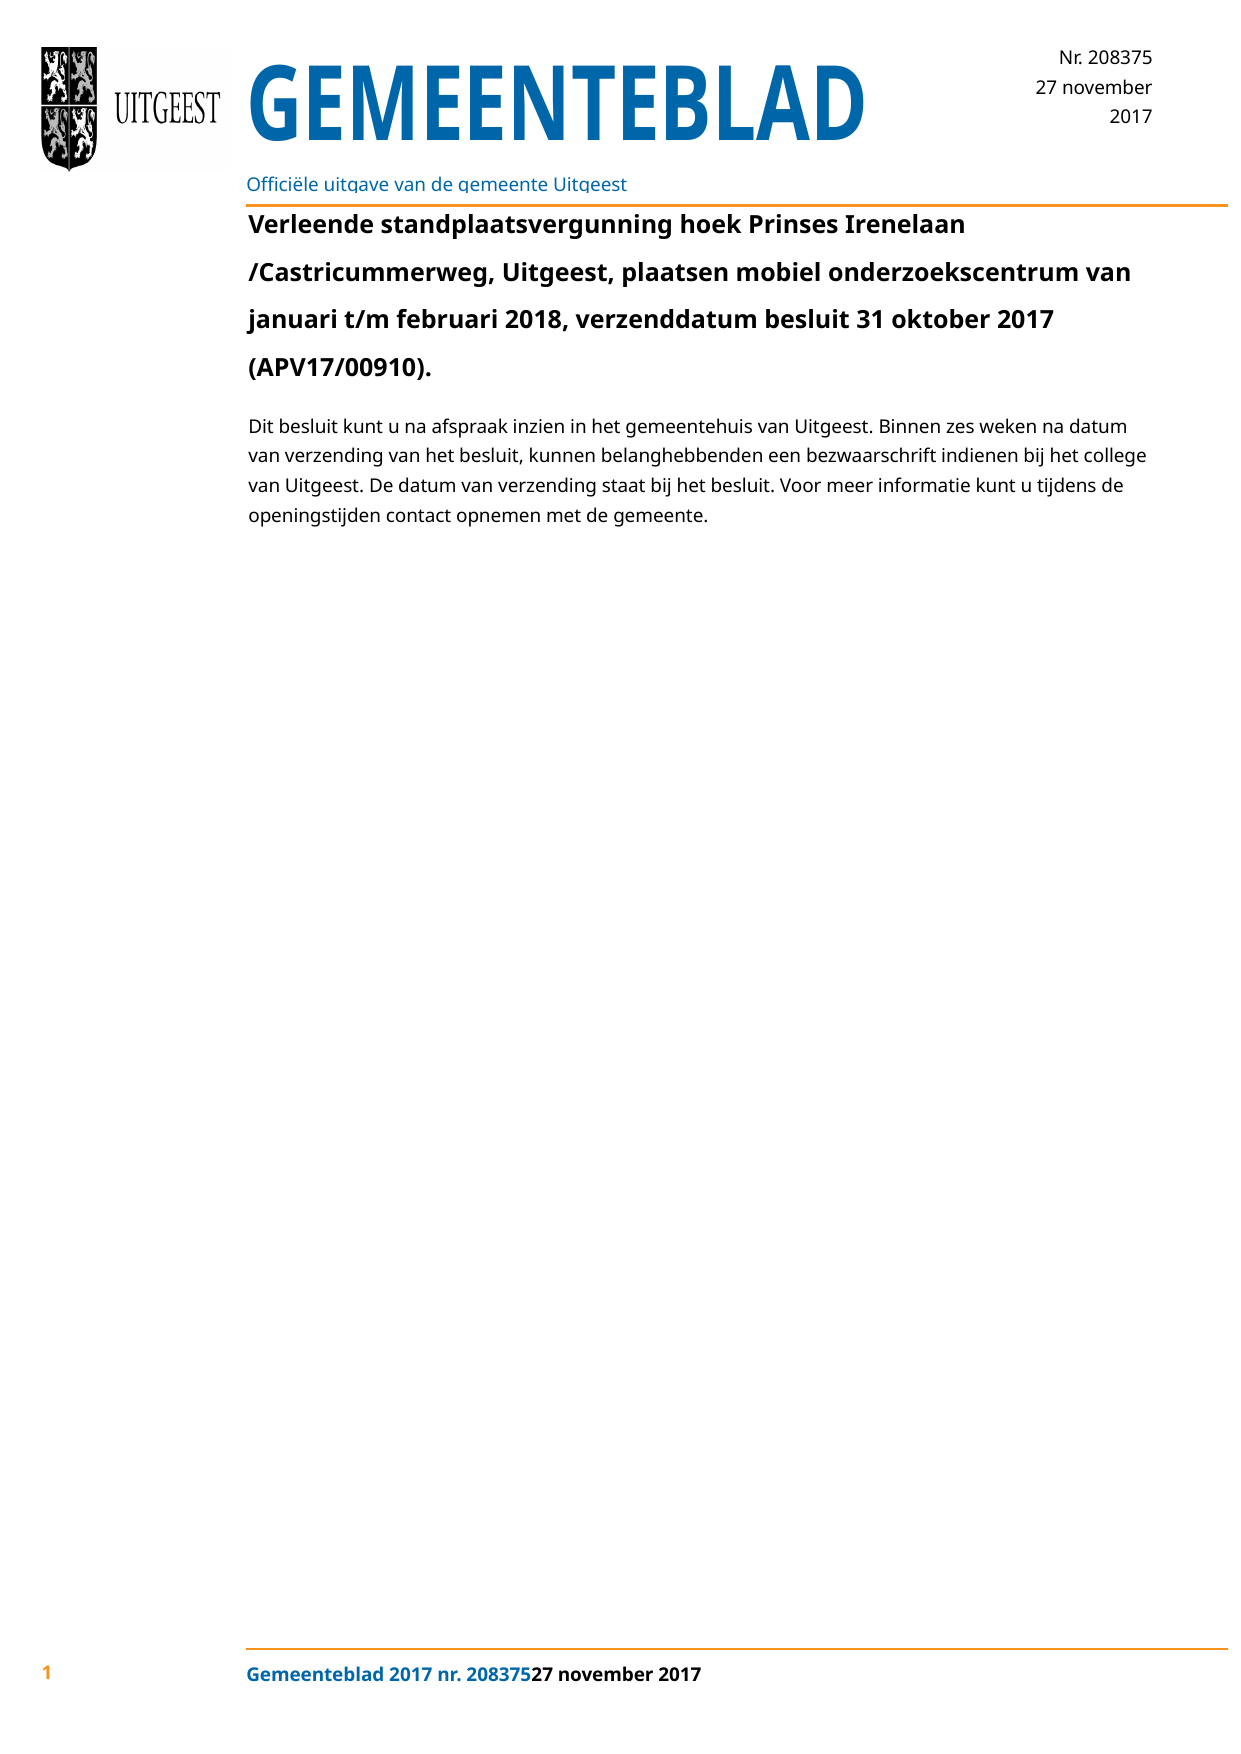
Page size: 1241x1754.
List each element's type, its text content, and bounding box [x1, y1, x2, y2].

picture [41, 47, 231, 172]
text Verleende standplaatsvergunning hoek Prinses Irenelaan /Castricummerweg, Uitgeest, plaatsen mobiel onderzoekscentrum van januari t/m februari 2018, verzenddatum besluit 31 oktober 2017 (APV17/00910). [248, 207, 1152, 384]
text Dit besluit kunt u na afspraak inzien in het gemeentehuis van Uitgeest. Binnen zes weken na datum van verzending van het besluit, kunnen belanghebbenden een bezwaarschrift indienen bij het college van Uitgeest. De datum van verzending staat bij het besluit. Voor meer informatie kunt u tijdens de openingstijden contact opnemen met de gemeente. [248, 413, 1152, 528]
